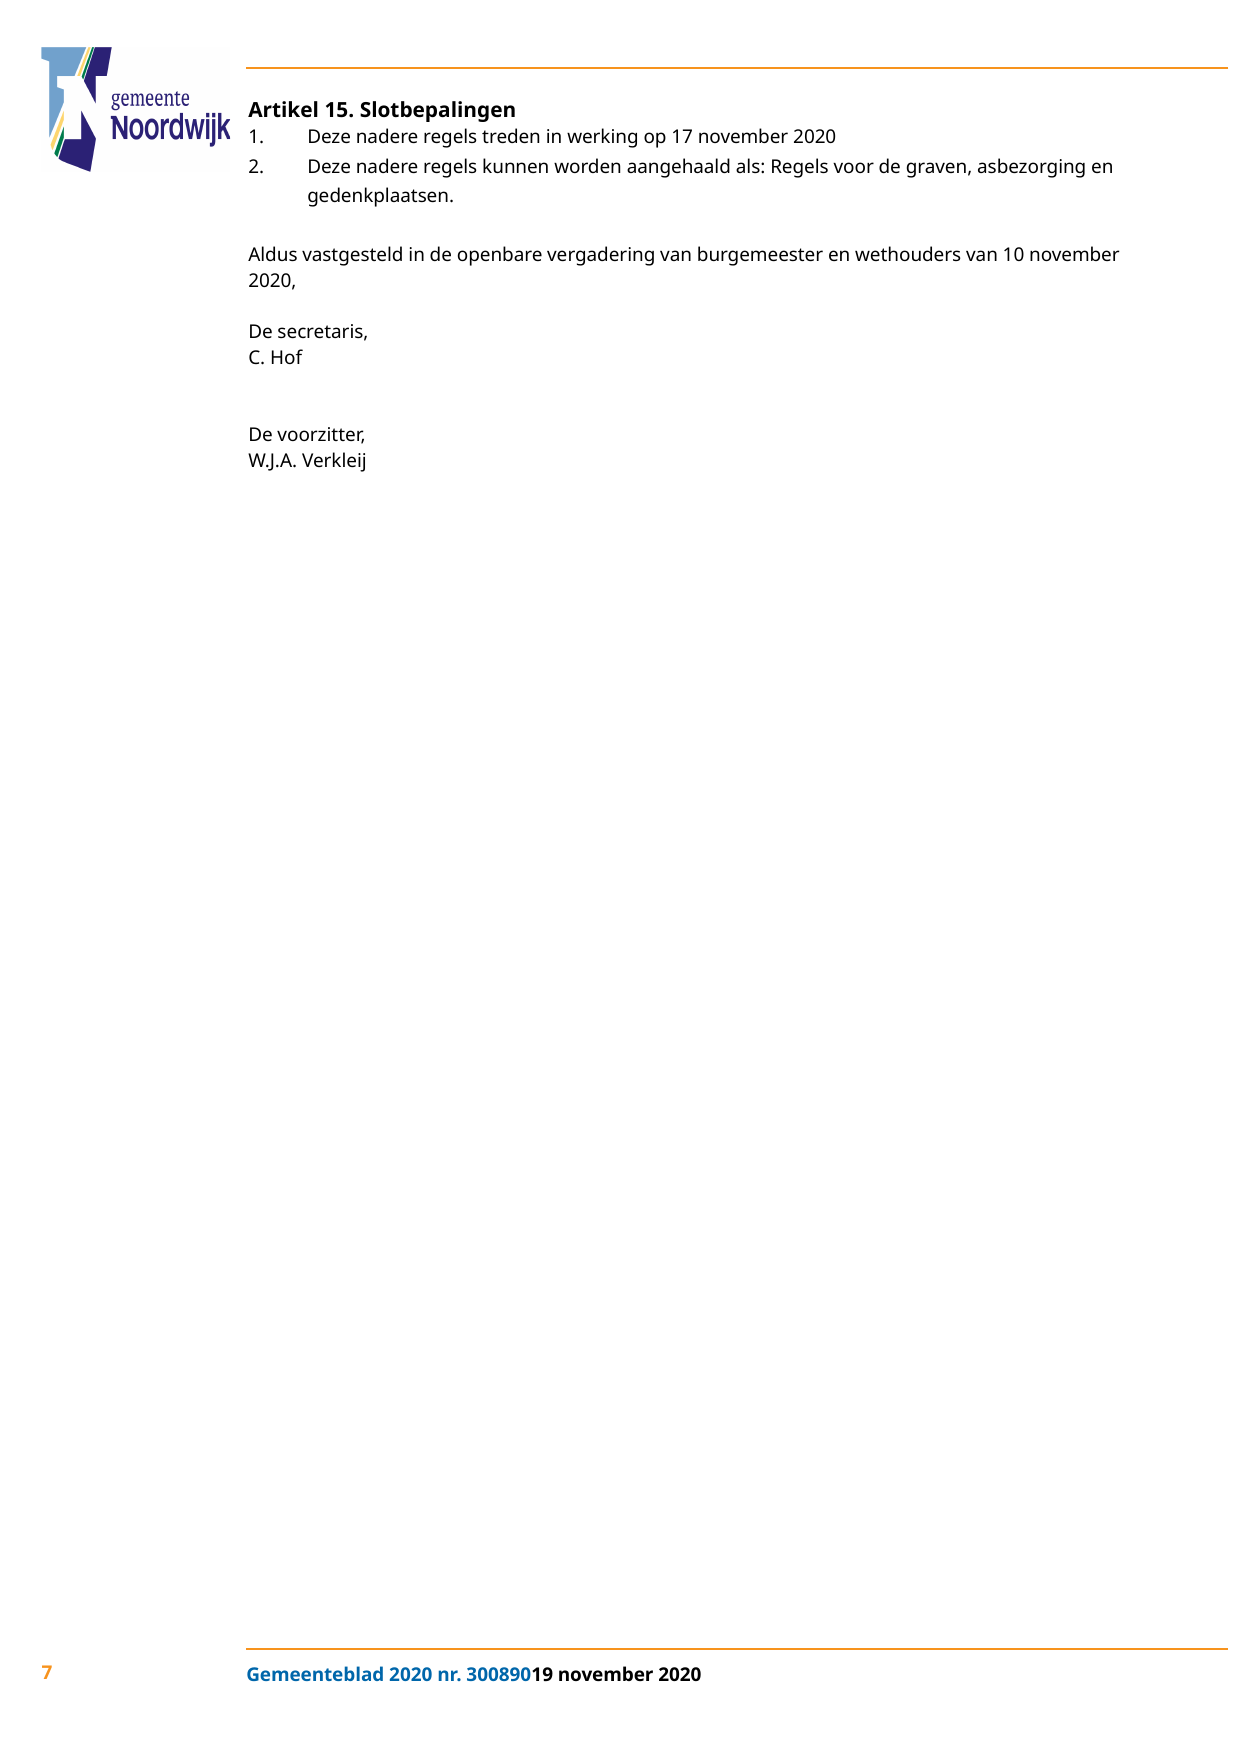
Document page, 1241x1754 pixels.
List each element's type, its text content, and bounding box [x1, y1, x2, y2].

list Deze nadere regels kunnen worden aangehaald als: Regels voor de graven, asbezorging en gedenkplaatsen. [248, 153, 1152, 208]
text De secretaris, [248, 319, 1152, 344]
text W.J.A. Verkleij [248, 447, 1152, 473]
text Aldus vastgesteld in de openbare vergadering van burgemeester en wethouders van 10 november 2020, [248, 242, 1152, 293]
picture [41, 47, 231, 172]
text Artikel 15. Slotbepalingen [248, 95, 1152, 123]
text C. Hof [248, 344, 1152, 370]
text De voorzitter, [248, 422, 1152, 447]
list Deze nadere regels treden in werking op 17 november 2020 [248, 123, 1152, 149]
